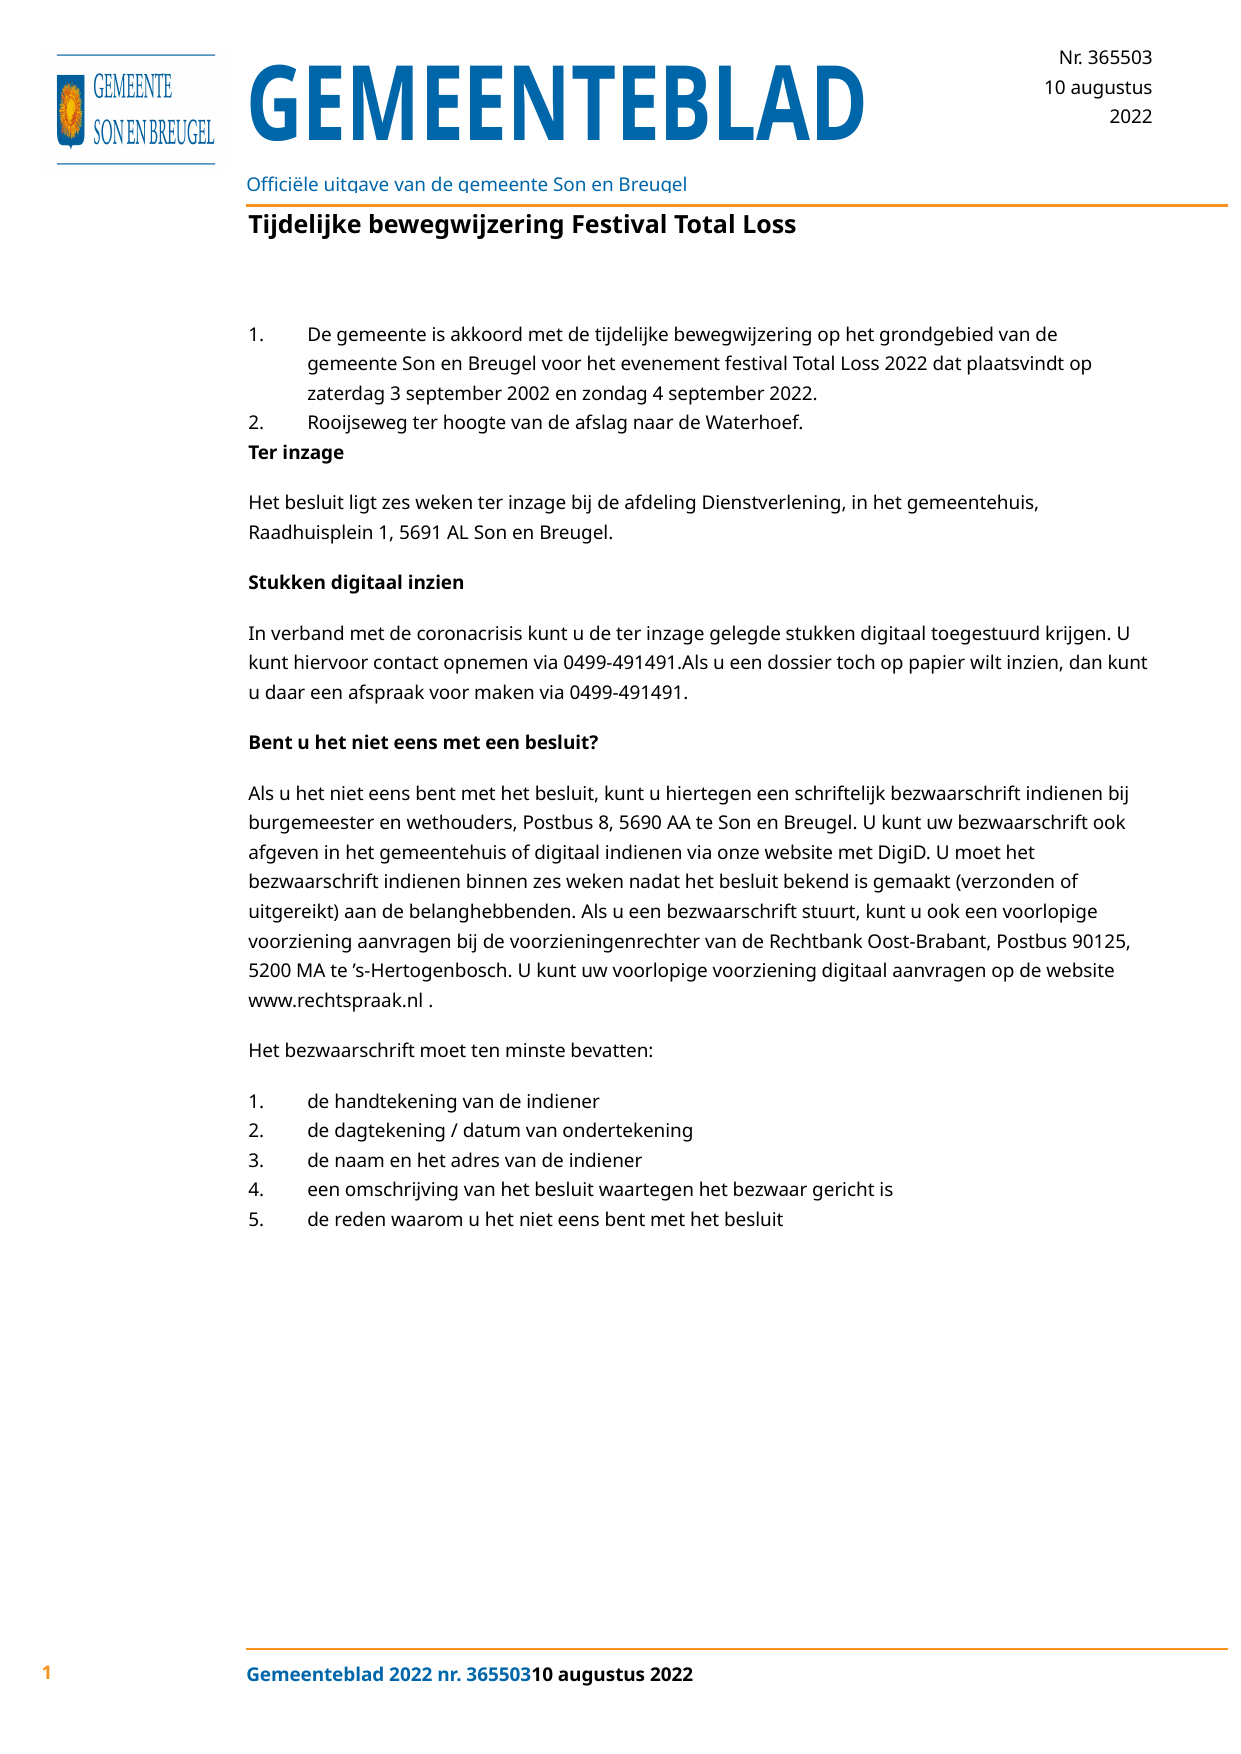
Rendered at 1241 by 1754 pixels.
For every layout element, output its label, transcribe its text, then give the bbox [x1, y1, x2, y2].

text In verband met de coronacrisis kunt u de ter inzage gelegde stukken digitaal toegestuurd krijgen. U kunt hiervoor contact opnemen via 0499-491491.Als u een dossier toch op papier wilt inzien, dan kunt u daar een afspraak voor maken via 0499-491491. [248, 620, 1152, 705]
text Het besluit ligt zes weken ter inzage bij de afdeling Dienstverlening, in het gemeentehuis, Raadhuisplein 1, 5691 AL Son en Breugel. [248, 489, 1152, 545]
list De gemeente is akkoord met de tijdelijke bewegwijzering op het grondgebied van de gemeente Son en Breugel voor het evenement festival Total Loss 2022 dat plaatsvindt op zaterdag 3 september 2002 en zondag 4 september 2022. [248, 321, 1152, 406]
text Het bezwaarschrift moet ten minste bevatten: [248, 1037, 1152, 1063]
list Rooijseweg ter hoogte van de afslag naar de Waterhoef. [248, 409, 1152, 435]
text Stukken digitaal inzien [248, 569, 1152, 595]
text Tijdelijke bewegwijzering Festival Total Loss [248, 207, 1152, 241]
list de dagtekening / datum van ondertekening [248, 1117, 1152, 1143]
picture [41, 47, 231, 172]
list de reden waarom u het niet eens bent met het besluit [248, 1206, 1152, 1232]
list de handtekening van de indiener [248, 1088, 1152, 1113]
text Ter inzage [248, 439, 1152, 465]
text Als u het niet eens bent met het besluit, kunt u hiertegen een schriftelijk bezwaarschrift indienen bij burgemeester en wethouders, Postbus 8, 5690 AA te Son en Breugel. U kunt uw bezwaarschrift ook afgeven in het gemeentehuis of digitaal indienen via onze website met DigiD. U moet het bezwaarschrift indienen binnen zes weken nadat het besluit bekend is gemaakt (verzonden of uitgereikt) aan de belanghebbenden. Als u een bezwaarschrift stuurt, kunt u ook een voorlopige voorziening aanvragen bij de voorzieningenrechter van de Rechtbank Oost-Brabant, Postbus 90125, 5200 MA te ’s-Hertogenbosch. U kunt uw voorlopige voorziening digitaal aanvragen op de website www.rechtspraak.nl . [248, 780, 1152, 1013]
list de naam en het adres van de indiener [248, 1147, 1152, 1173]
list een omschrijving van het besluit waartegen het bezwaar gericht is [248, 1177, 1152, 1202]
text Bent u het niet eens met een besluit? [248, 729, 1152, 755]
